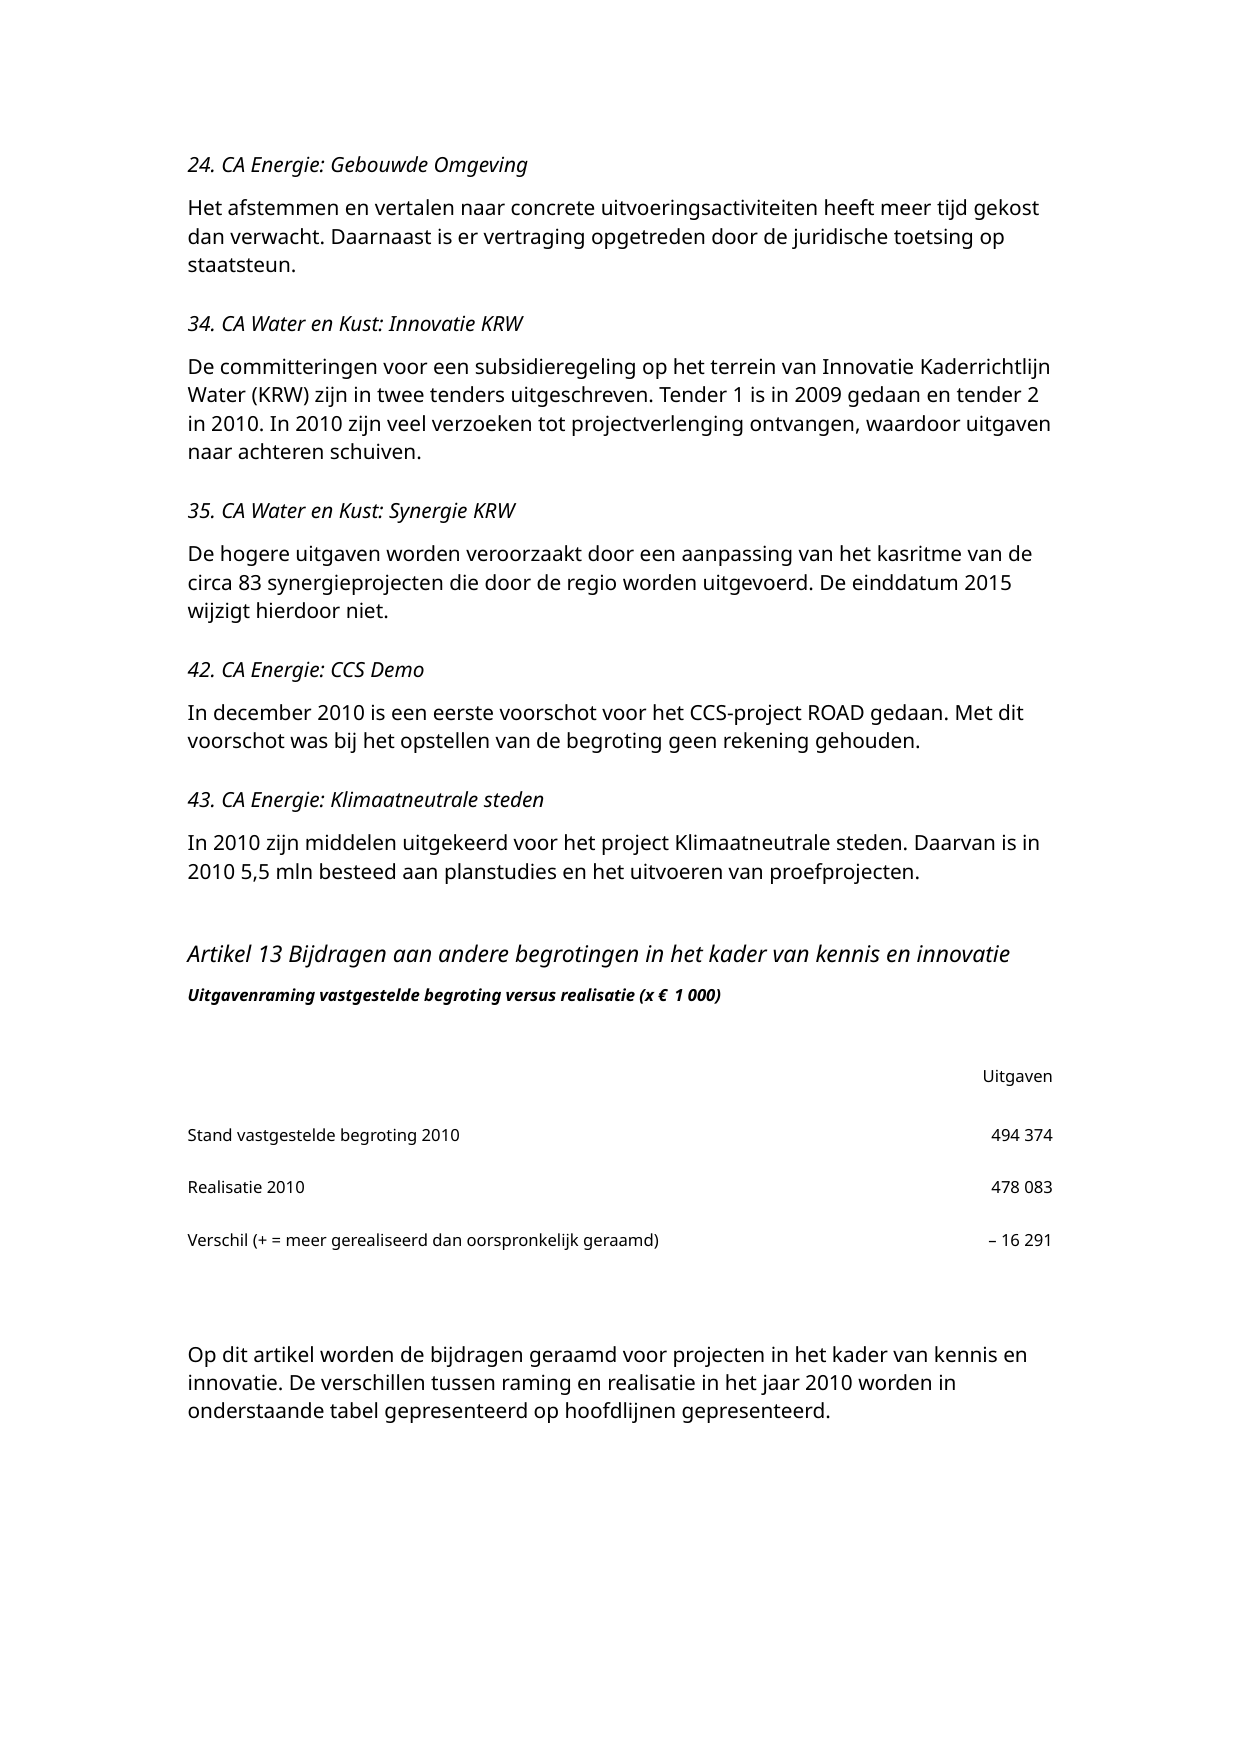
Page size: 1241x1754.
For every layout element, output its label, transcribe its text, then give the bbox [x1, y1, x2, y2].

table_cell – 16 291 [897, 1229, 1053, 1281]
text Het afstemmen en vertalen naar concrete uitvoeringsactiviteiten heeft meer tijd gekost dan verwacht. Daarnaast is er vertraging opgetreden door de juridische toetsing op staatsteun. [187, 193, 1053, 279]
text 35. CA Water en Kust: Synergie KRW [187, 496, 1053, 524]
table_cell Realisatie 2010 [188, 1176, 897, 1228]
text 24. CA Energie: Gebouwde Omgeving [187, 150, 1053, 178]
text In 2010 zijn middelen uitgekeerd voor het project Klimaatneutrale steden. Daarvan is in 2010 5,5 mln besteed aan planstudies en het uitvoeren van proefprojecten. [187, 828, 1053, 885]
text De committeringen voor een subsidieregeling op het terrein van Innovatie Kaderrichtlijn Water (KRW) zijn in twee tenders uitgeschreven. Tender 1 is in 2009 gedaan en tender 2 in 2010. In 2010 zijn veel verzoeken tot projectverlenging ontvangen, waardoor uitgaven naar achteren schuiven. [187, 352, 1053, 466]
text 43. CA Energie: Klimaatneutrale steden [187, 785, 1053, 813]
table_cell 478 083 [897, 1176, 1053, 1228]
table_cell Verschil (+ = meer gerealiseerd dan oorspronkelijk geraamd) [188, 1229, 897, 1281]
text Uitgavenraming vastgestelde begroting versus realisatie (x € 1 000) [187, 984, 1053, 1007]
text 42. CA Energie: CCS Demo [187, 655, 1053, 683]
text De hogere uitgaven worden veroorzaakt door een aanpassing van het kasritme van de circa 83 synergieprojecten die door de regio worden uitgevoerd. De einddatum 2015 wijzigt hierdoor niet. [187, 539, 1053, 625]
text 34. CA Water en Kust: Innovatie KRW [187, 309, 1053, 337]
table_cell Stand vastgestelde begroting 2010 [188, 1123, 897, 1176]
table_cell 494 374 [897, 1123, 1053, 1176]
text In december 2010 is een eerste voorschot voor het CCS-project ROAD gedaan. Met dit voorschot was bij het opstellen van de begroting geen rekening gehouden. [187, 698, 1053, 755]
table_header [188, 1065, 897, 1123]
text Op dit artikel worden de bijdragen geraamd voor projecten in het kader van kennis en innovatie. De verschillen tussen raming en realisatie in het jaar 2010 worden in onderstaande tabel gepresenteerd op hoofdlijnen gepresenteerd. [187, 1340, 1053, 1425]
subtitle Artikel 13 Bijdragen aan andere begrotingen in het kader van kennis en innovatie [187, 938, 1053, 969]
table_header Uitgaven [897, 1065, 1053, 1123]
